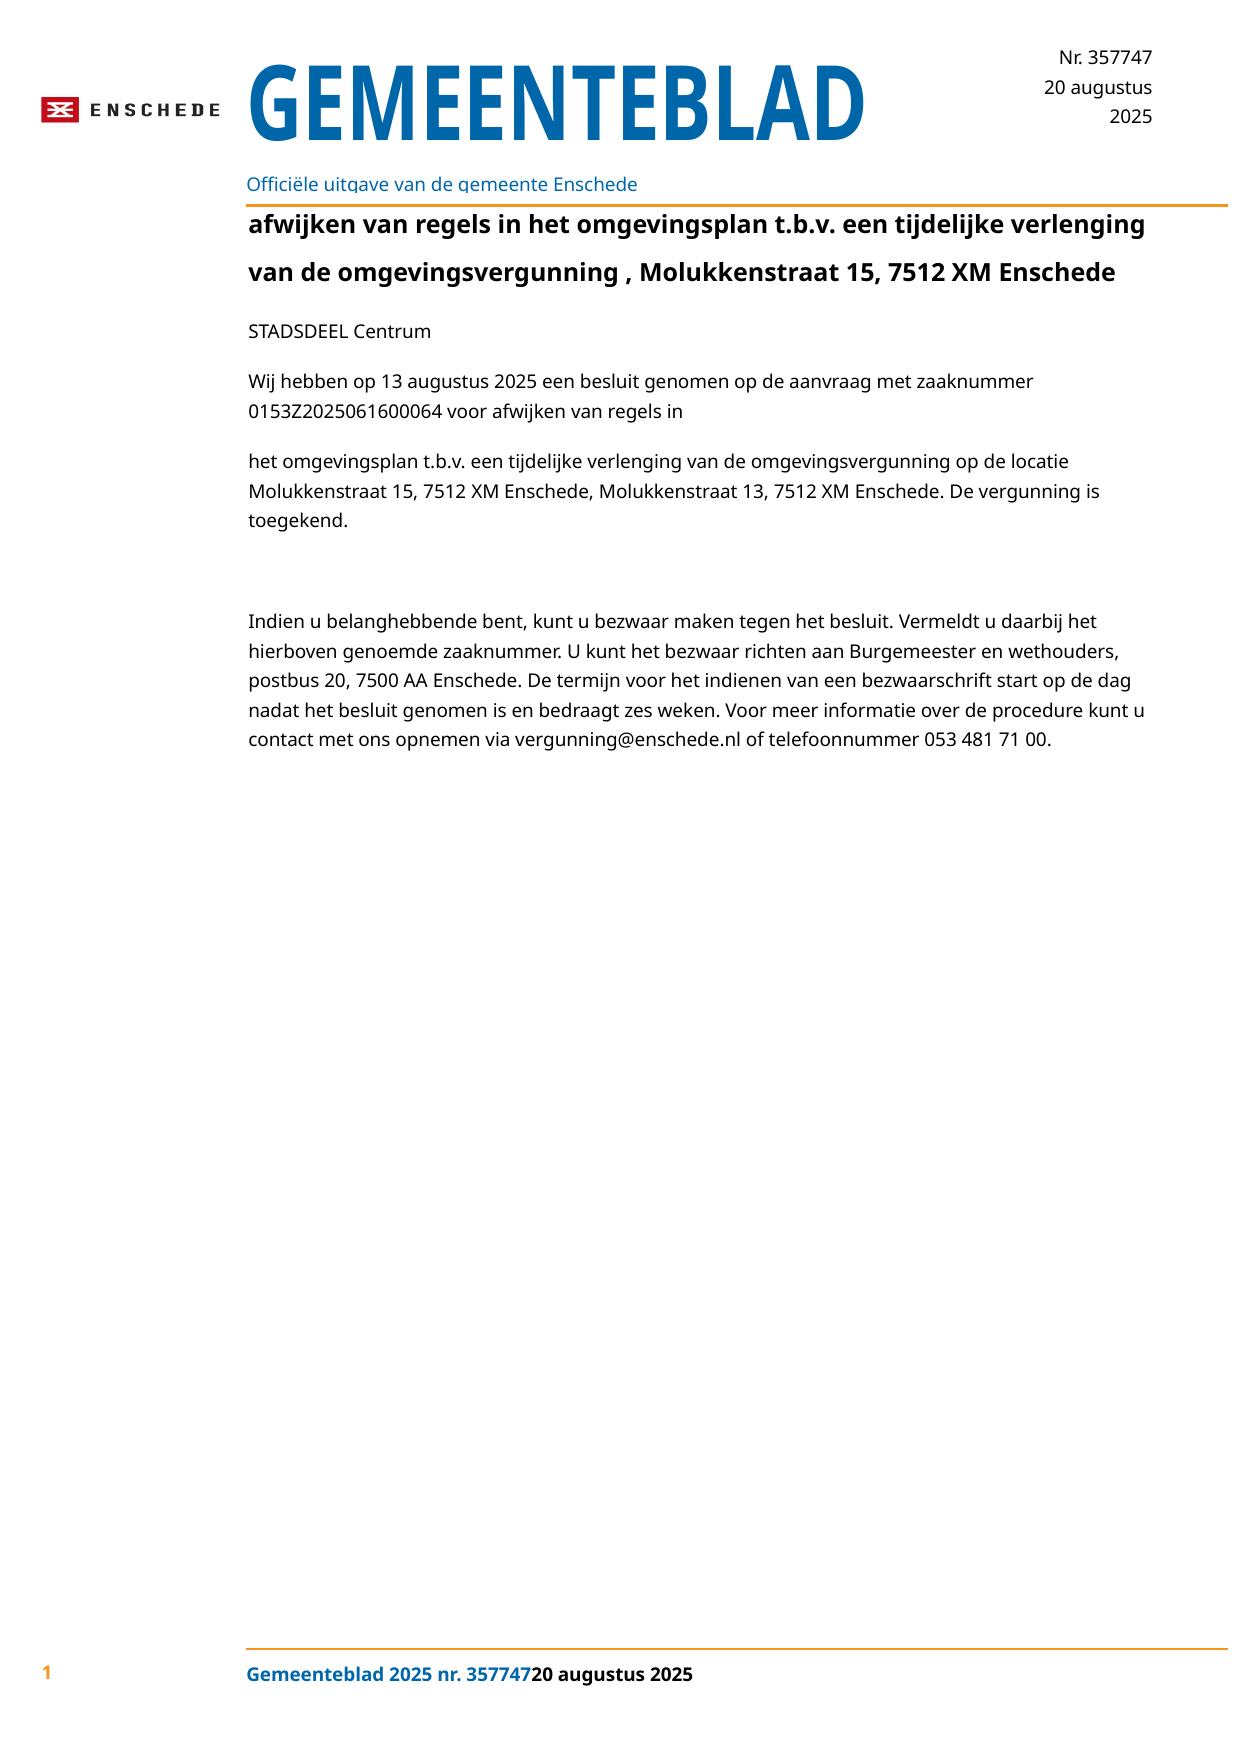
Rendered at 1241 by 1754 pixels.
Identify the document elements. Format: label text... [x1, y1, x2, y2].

text Wij hebben op 13 augustus 2025 een besluit genomen op de aanvraag met zaaknummer 0153Z2025061600064 voor afwijken van regels in [248, 368, 1152, 424]
text afwijken van regels in het omgevingsplan t.b.v. een tijdelijke verlenging van de omgevingsvergunning , Molukkenstraat 15, 7512 XM Enschede [248, 207, 1152, 288]
picture [41, 47, 231, 172]
text het omgevingsplan t.b.v. een tijdelijke verlenging van de omgevingsvergunning op de locatie Molukkenstraat 15, 7512 XM Enschede, Molukkenstraat 13, 7512 XM Enschede. De vergunning is toegekend. [248, 448, 1152, 533]
text Indien u belanghebbende bent, kunt u bezwaar maken tegen het besluit. Vermeldt u daarbij het hierboven genoemde zaaknummer. U kunt het bezwaar richten aan Burgemeester en wethouders, postbus 20, 7500 AA Enschede. De termijn voor het indienen van een bezwaarschrift start op de dag nadat het besluit genomen is en bedraagt zes weken. Voor meer informatie over de procedure kunt u contact met ons opnemen via vergunning@enschede.nl of telefoonnummer 053 481 71 00. [248, 608, 1152, 752]
text STADSDEEL Centrum [248, 318, 1152, 344]
